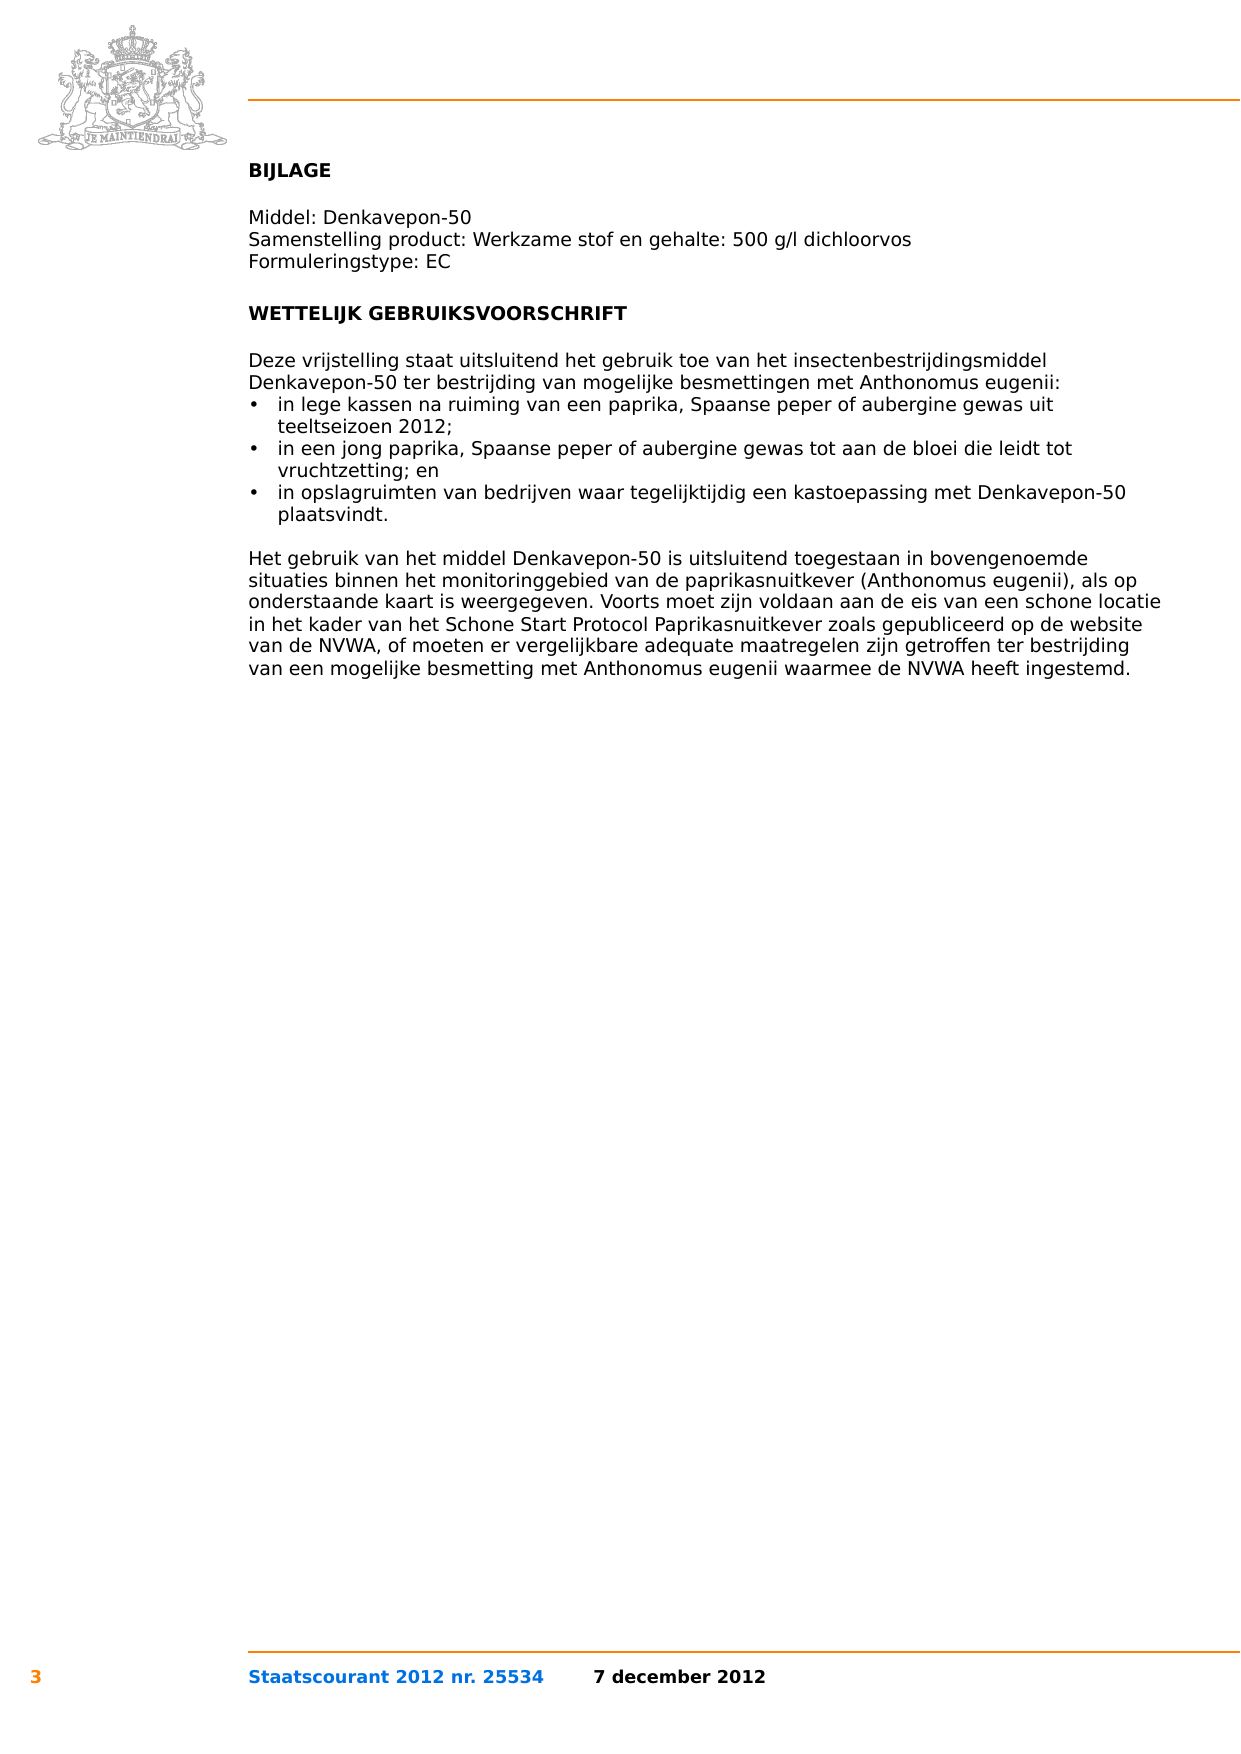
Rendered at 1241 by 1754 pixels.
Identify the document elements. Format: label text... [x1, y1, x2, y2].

text • in lege kassen na ruiming van een paprika, Spaanse peper of aubergine gewas uit teeltseizoen 2012; [248, 394, 1163, 438]
text • in een jong paprika, Spaanse peper of aubergine gewas tot aan de bloei die leidt tot vruchtzetting; en [248, 438, 1163, 482]
text Middel: Denkavepon-50 [248, 207, 1163, 229]
picture [38, 25, 227, 150]
text Samenstelling product: Werkzame stof en gehalte: 500 g/l dichloorvos [248, 229, 1163, 251]
text Formuleringstype: EC [248, 251, 1163, 273]
text Deze vrijstelling staat uitsluitend het gebruik toe van het insectenbestrijdingsmiddel Denkavepon-50 ter bestrijding van mogelijke besmettingen met Anthonomus eugenii: [248, 350, 1163, 394]
text • in opslagruimten van bedrijven waar tegelijktijdig een kastoepassing met Denkavepon-50 plaatsvindt. [248, 482, 1163, 526]
subtitle BIJLAGE [248, 160, 1163, 182]
text Het gebruik van het middel Denkavepon-50 is uitsluitend toegestaan in bovengenoemde situaties binnen het monitoringgebied van de paprikasnuitkever (Anthonomus eugenii), als op onderstaande kaart is weergegeven. Voorts moet zijn voldaan aan de eis van een schone locatie in het kader van het Schone Start Protocol Paprikasnuitkever zoals gepubliceerd op de website van de NVWA, of moeten er vergelijkbare adequate maatregelen zijn getroffen ter bestrijding van een mogelijke besmetting met Anthonomus eugenii waarmee de NVWA heeft ingestemd. [248, 547, 1163, 679]
subtitle WETTELIJK GEBRUIKSVOORSCHRIFT [248, 303, 1163, 325]
